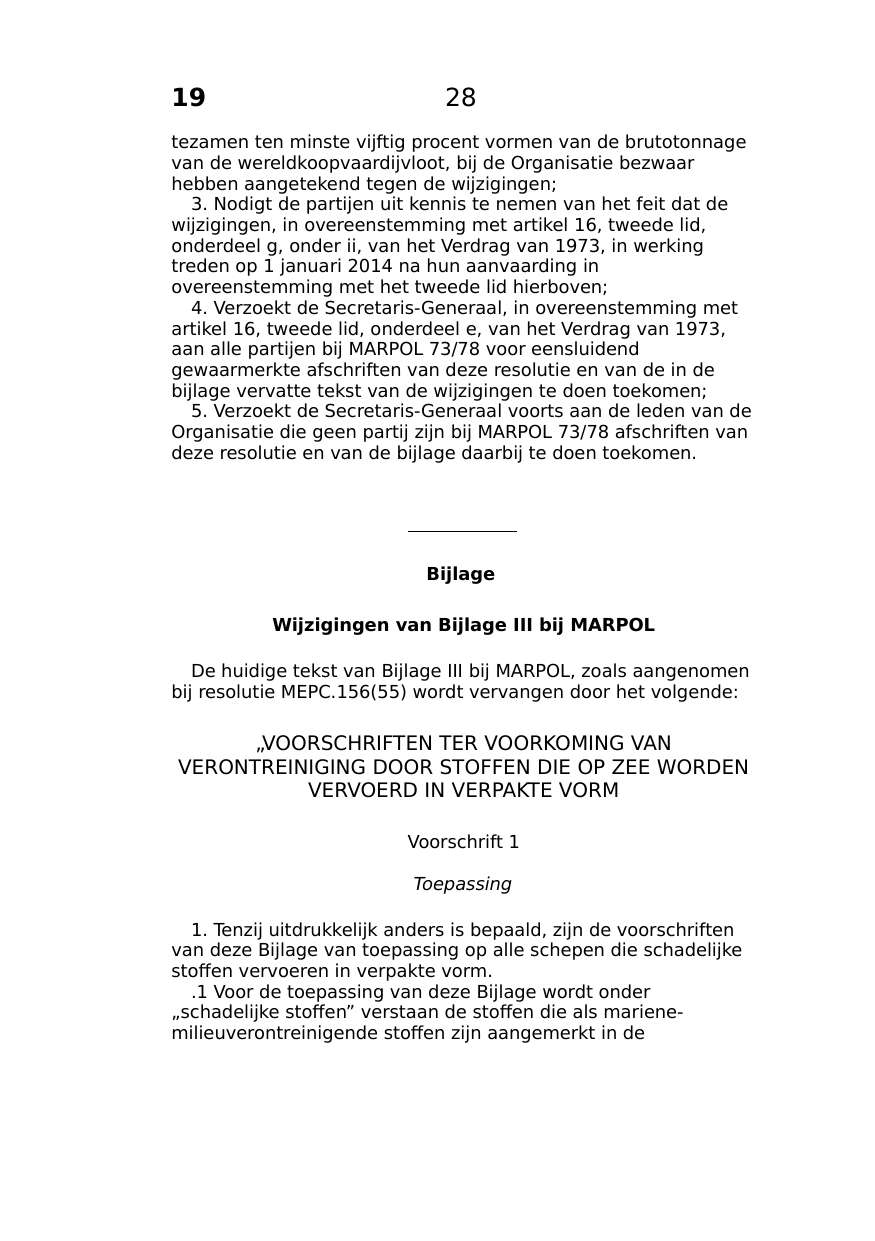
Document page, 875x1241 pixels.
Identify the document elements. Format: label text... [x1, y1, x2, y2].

text De huidige tekst van Bijlage III bij MARPOL, zoals aangenomen bij resolutie MEPC.156(55) wordt vervangen door het volgende: [171, 661, 756, 702]
text .1 Voor de toepassing van deze Bijlage wordt onder „schadelijke stoffen” verstaan de stoffen die als mariene-milieuverontreinigende stoffen zijn aangemerkt in de [171, 982, 756, 1044]
text 5. Verzoekt de Secretaris-Generaal voorts aan de leden van de Organisatie die geen partij zijn bij MARPOL 73/78 afschriften van deze resolutie en van de bijlage daarbij te doen toekomen. [171, 401, 756, 463]
subtitle Bijlage [171, 564, 756, 585]
text 1. Tenzij uitdrukkelijk anders is bepaald, zijn de voorschriften van deze Bijlage van toepassing op alle schepen die schadelijke stoffen vervoeren in verpakte vorm. [171, 919, 756, 982]
text tezamen ten minste vijftig procent vormen van de brutotonnage van de wereldkoopvaardijvloot, bij de Organisatie bezwaar hebben aangetekend tegen de wijzigingen; [171, 132, 756, 194]
text 4. Verzoekt de Secretaris-Generaal, in overeenstemming met artikel 16, tweede lid, onderdeel e, van het Verdrag van 1973, aan alle partijen bij MARPOL 73/78 voor eensluidend gewaarmerkte afschriften van deze resolutie en van de in de bijlage vervatte tekst van de wijzigingen te doen toekomen; [171, 298, 756, 401]
subtitle „VOORSCHRIFTEN TER VOORKOMING VAN VERONTREINIGING DOOR STOFFEN DIE OP ZEE WORDEN VERVOERD IN VERPAKTE VORM [171, 732, 756, 802]
subtitle Wijzigingen van Bijlage III bij MARPOL [171, 615, 756, 636]
subtitle Voorschrift 1 Toepassing [171, 832, 756, 894]
text 3. Nodigt de partijen uit kennis te nemen van het feit dat de wijzigingen, in overeenstemming met artikel 16, tweede lid, onderdeel g, onder ii, van het Verdrag van 1973, in werking treden op 1 januari 2014 na hun aanvaarding in overeenstemming met het tweede lid hierboven; [171, 194, 756, 298]
